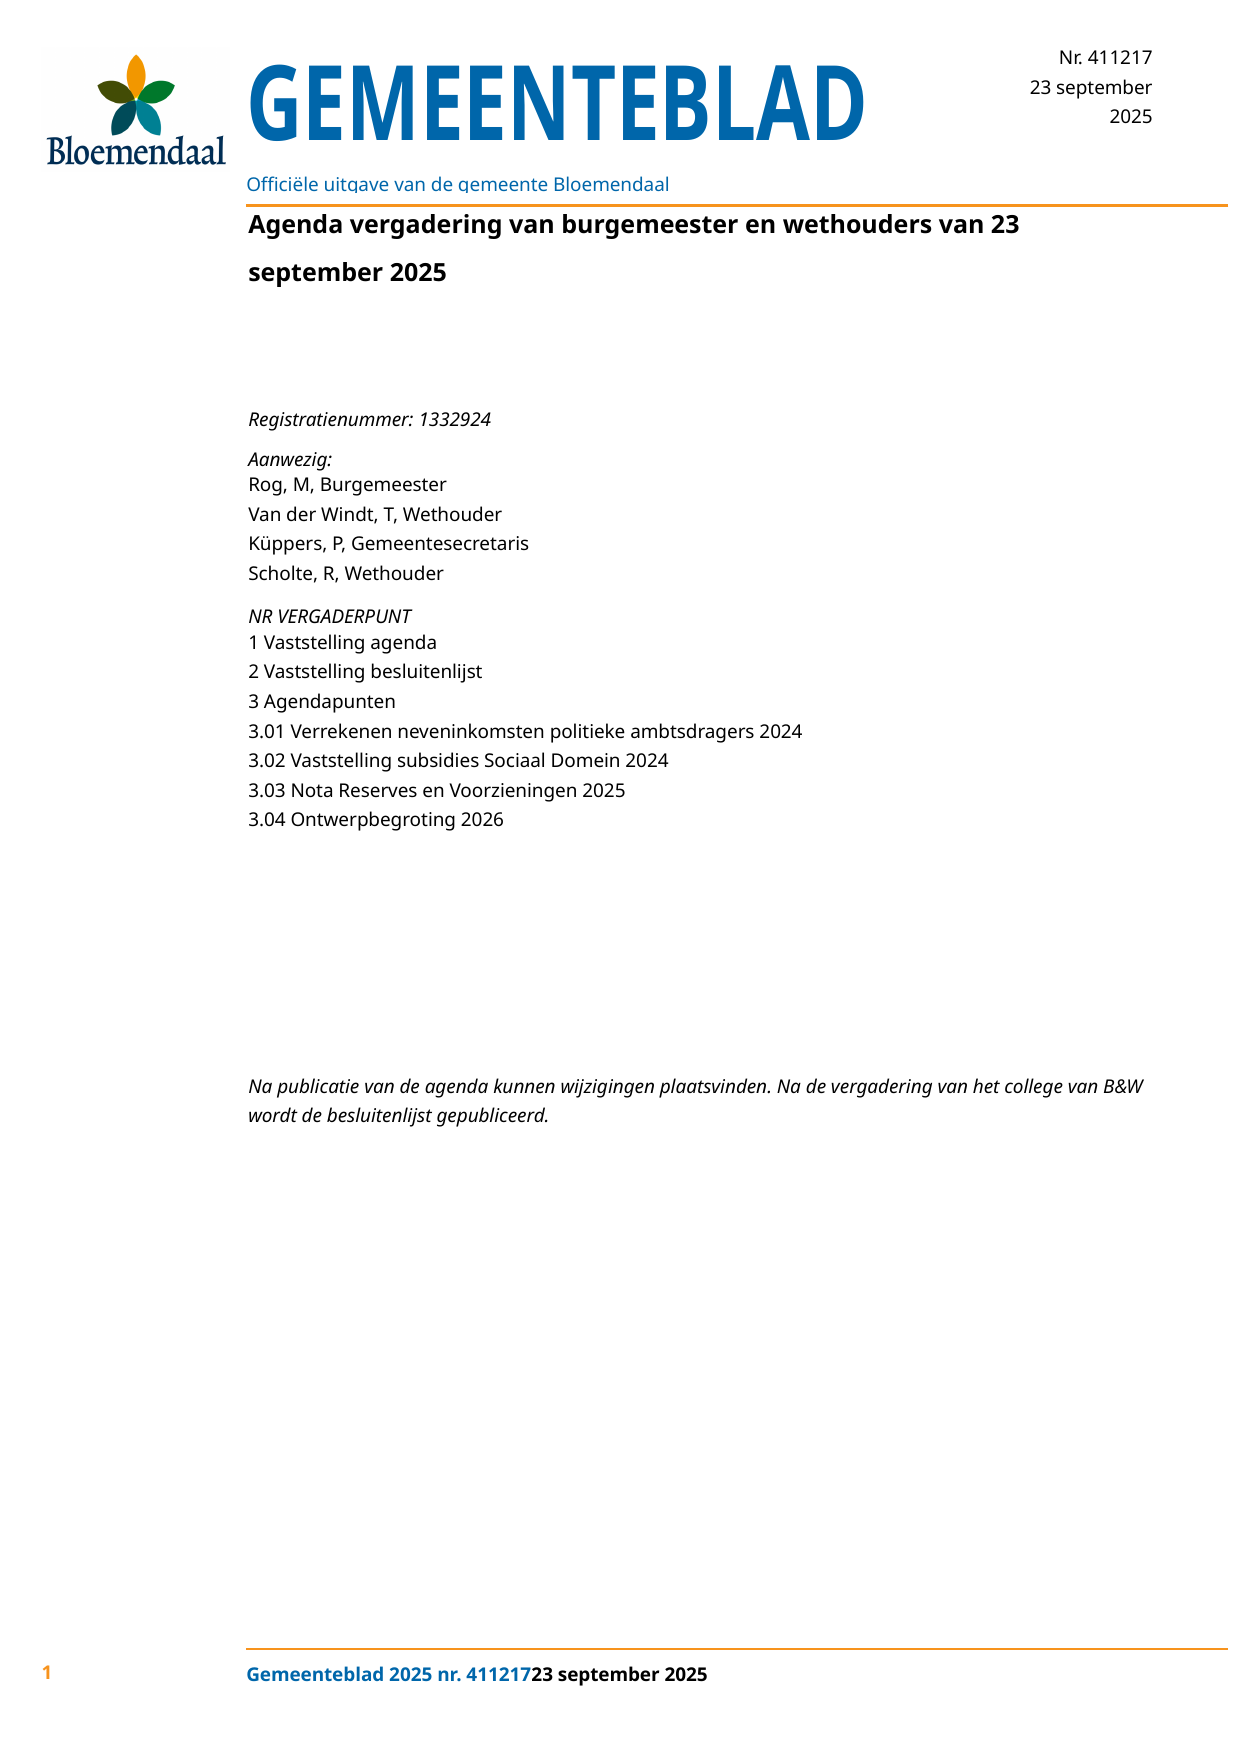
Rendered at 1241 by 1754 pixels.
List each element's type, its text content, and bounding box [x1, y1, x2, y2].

text 3 Agendapunten [248, 688, 1152, 714]
picture [41, 47, 231, 172]
text Van der Windt, T, Wethouder [248, 501, 1152, 527]
text Rog, M, Burgemeester [248, 471, 1152, 497]
text Na publicatie van de agenda kunnen wijzigingen plaatsvinden. Na de vergadering van het college van B&W wordt de besluitenlijst gepubliceerd. [248, 1073, 1152, 1128]
text Aanwezig: [248, 446, 1152, 471]
text 1 Vaststelling agenda [248, 629, 1152, 655]
text Scholte, R, Wethouder [248, 560, 1152, 586]
text 2 Vaststelling besluitenlijst [248, 659, 1152, 684]
text Küppers, P, Gemeentesecretaris [248, 531, 1152, 556]
text 3.02 Vaststelling subsidies Sociaal Domein 2024 [248, 747, 1152, 773]
text 3.01 Verrekenen neveninkomsten politieke ambtsdragers 2024 [248, 718, 1152, 743]
text Agenda vergadering van burgemeester en wethouders van 23 september 2025 [248, 207, 1152, 288]
text 3.03 Nota Reserves en Voorzieningen 2025 [248, 777, 1152, 803]
text 3.04 Ontwerpbegroting 2026 [248, 807, 1152, 832]
text Registratienummer: 1332924 [248, 406, 1152, 432]
text NR VERGADERPUNT [248, 603, 1152, 629]
